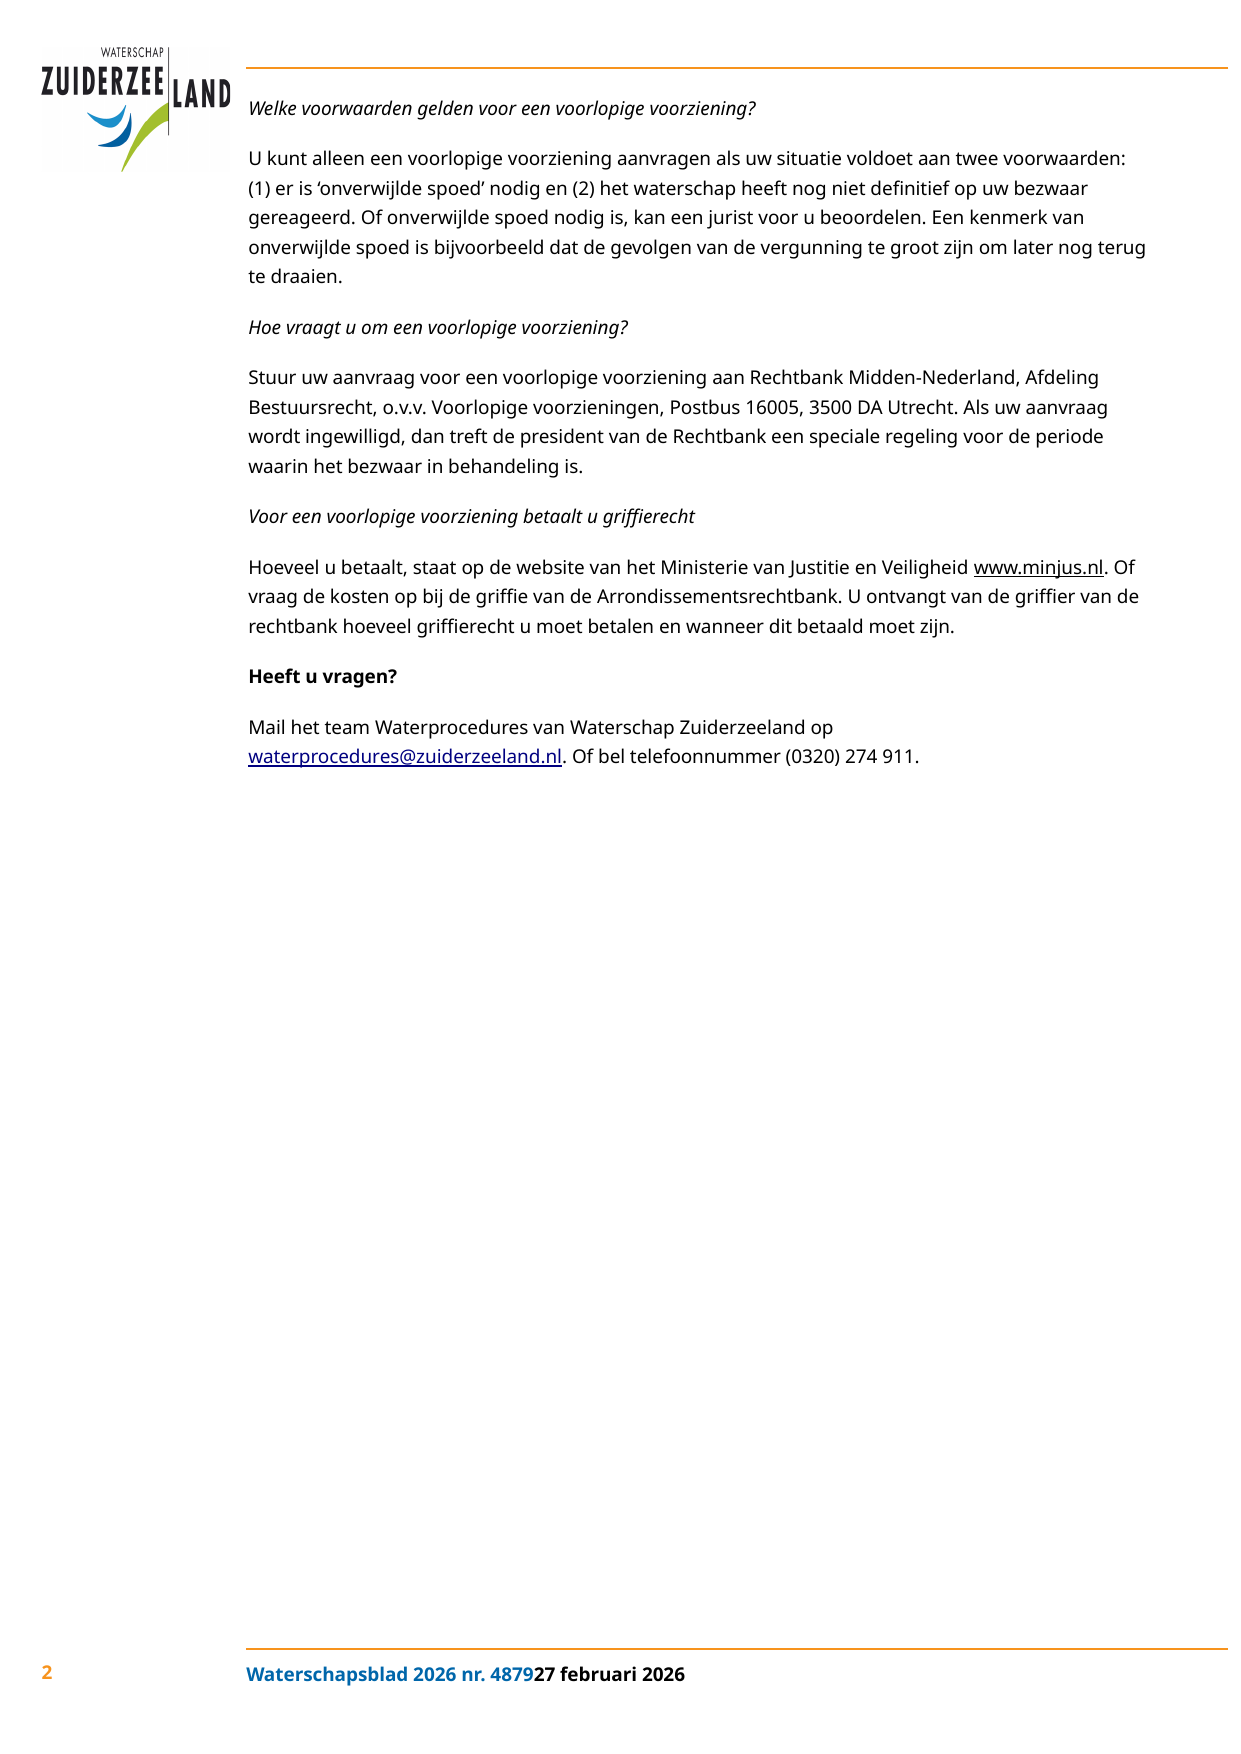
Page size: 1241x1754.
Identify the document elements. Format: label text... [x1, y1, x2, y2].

text Hoeveel u betaalt, staat op de website van het Ministerie van Justitie en Veiligheid www.minjus.nl. Of vraag de kosten op bij de griffie van de Arrondissementsrechtbank. U ontvangt van de griffier van de rechtbank hoeveel griffierecht u moet betalen en wanneer dit betaald moet zijn. [248, 554, 1152, 639]
text U kunt alleen een voorlopige voorziening aanvragen als uw situatie voldoet aan twee voorwaarden: (1) er is ‘onverwijlde spoed’ nodig en (2) het waterschap heeft nog niet definitief op uw bezwaar gereageerd. Of onverwijlde spoed nodig is, kan een jurist voor u beoordelen. Een kenmerk van onverwijlde spoed is bijvoorbeeld dat de gevolgen van de vergunning te groot zijn om later nog terug te draaien. [248, 145, 1152, 289]
text Welke voorwaarden gelden voor een voorlopige voorziening? [248, 95, 1152, 121]
text Stuur uw aanvraag voor een voorlopige voorziening aan Rechtbank Midden-Nederland, Afdeling Bestuursrecht, o.v.v. Voorlopige voorzieningen, Postbus 16005, 3500 DA Utrecht. Als uw aanvraag wordt ingewilligd, dan treft de president van de Rechtbank een speciale regeling voor de periode waarin het bezwaar in behandeling is. [248, 364, 1152, 479]
text Mail het team Waterprocedures van Waterschap Zuiderzeeland op waterprocedures@zuiderzeeland.nl. Of bel telefoonnummer (0320) 274 911. [248, 714, 1152, 769]
picture [41, 47, 231, 172]
text Voor een voorlopige voorziening betaalt u griffierecht [248, 503, 1152, 529]
text Hoe vraagt u om een voorlopige voorziening? [248, 314, 1152, 340]
text Heeft u vragen? [248, 663, 1152, 689]
